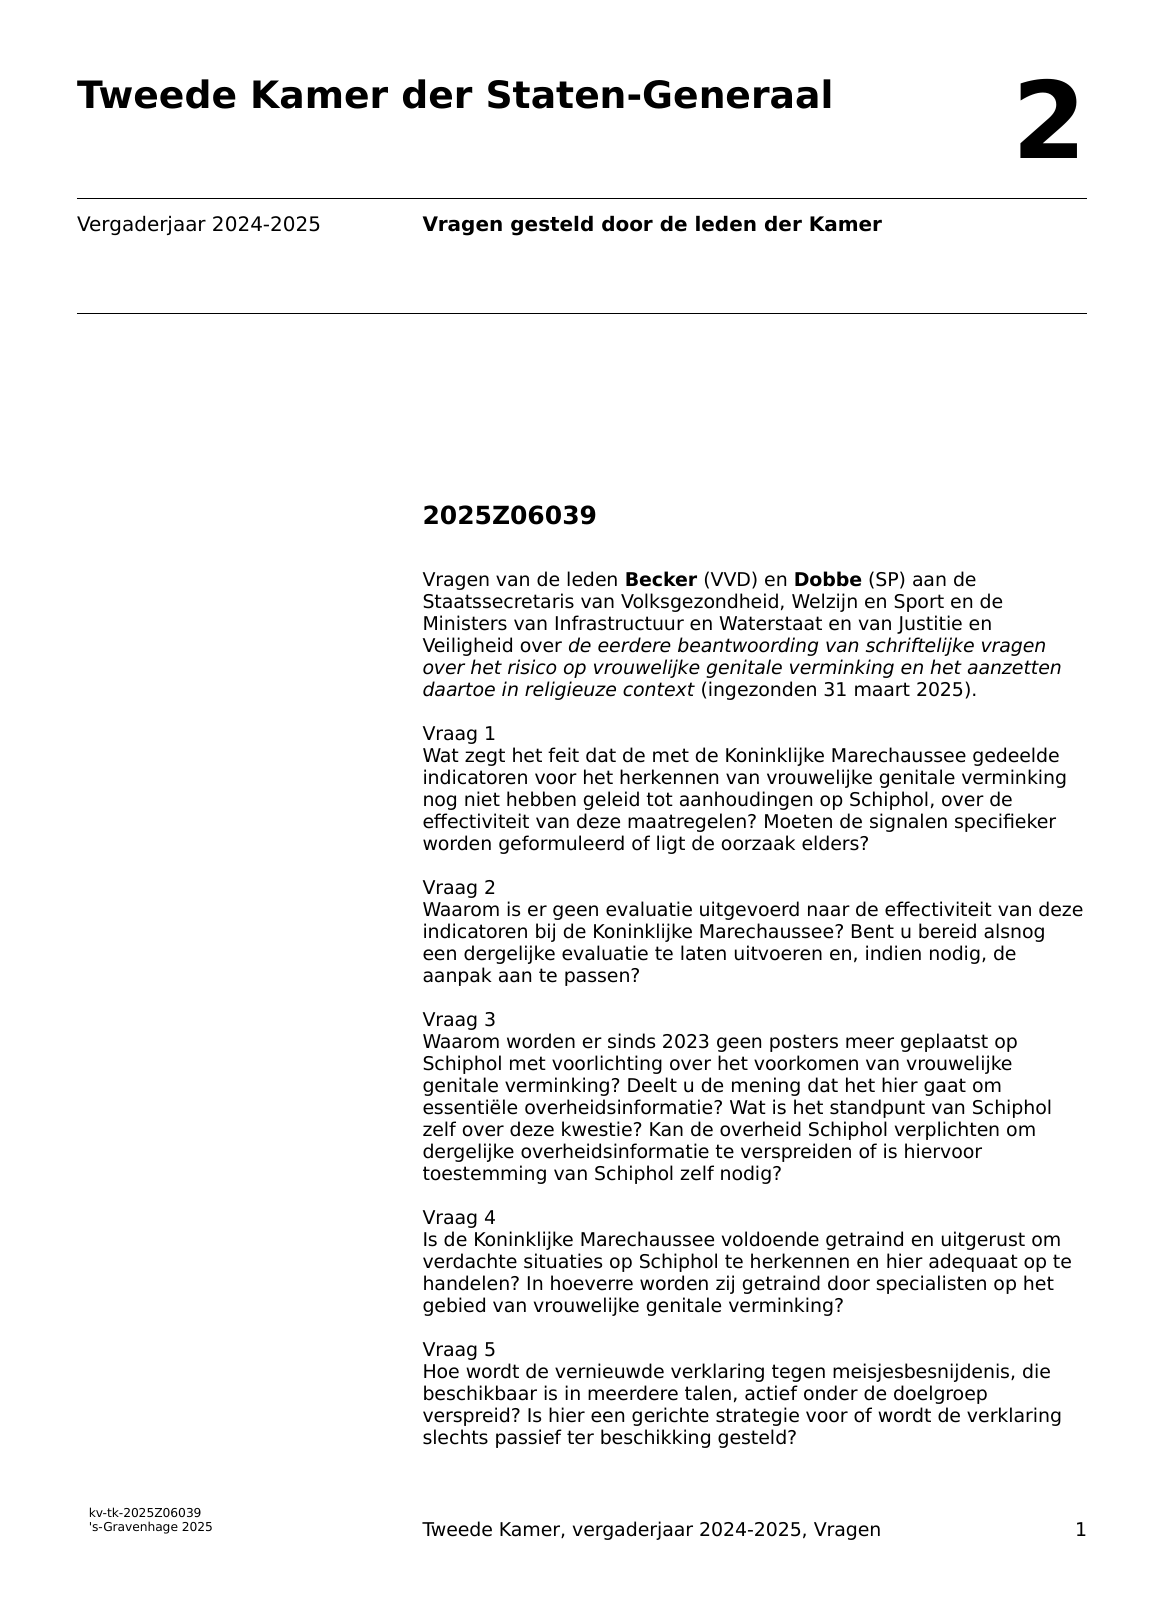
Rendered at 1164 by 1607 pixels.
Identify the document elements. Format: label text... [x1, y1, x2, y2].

text Vraag 3 [422, 1009, 1087, 1031]
text 's-Gravenhage 2025 [88, 1520, 323, 1534]
text 2025Z06039 [422, 501, 1087, 531]
text Vraag 4 [422, 1207, 1087, 1229]
table_header Tweede Kamer der Staten-Generaal [77, 59, 886, 198]
text Vragen van de leden Becker (VVD) en Dobbe (SP) aan de Staatssecretaris van Volksgezondheid, Welzijn en Sport en de Ministers van Infrastructuur en Waterstaat en van Justitie en Veiligheid over de eerdere beantwoording van schriftelijke vragen over het risico op vrouwelijke genitale verminking en het aanzetten daartoe in religieuze context (ingezonden 31 maart 2025). [422, 569, 1087, 701]
table_cell Vragen gesteld door de leden der Kamer [422, 199, 1087, 313]
table_cell Vergaderjaar 2024-2025 [77, 199, 422, 313]
text Waarom worden er sinds 2023 geen posters meer geplaatst op Schiphol met voorlichting over het voorkomen van vrouwelijke genitale verminking? Deelt u de mening dat het hier gaat om essentiële overheidsinformatie? Wat is het standpunt van Schiphol zelf over deze kwestie? Kan de overheid Schiphol verplichten om dergelijke overheidsinformatie te verspreiden of is hiervoor toestemming van Schiphol zelf nodig? [422, 1031, 1087, 1185]
text Vraag 1 [422, 723, 1087, 745]
text Vraag 5 [422, 1339, 1087, 1361]
text Wat zegt het feit dat de met de Koninklijke Marechaussee gedeelde indicatoren voor het herkennen van vrouwelijke genitale verminking nog niet hebben geleid tot aanhoudingen op Schiphol, over de effectiviteit van deze maatregelen? Moeten de signalen specifieker worden geformuleerd of ligt de oorzaak elders? [422, 745, 1087, 855]
text Hoe wordt de vernieuwde verklaring tegen meisjesbesnijdenis, die beschikbaar is in meerdere talen, actief onder de doelgroep verspreid? Is hier een gerichte strategie voor of wordt de verklaring slechts passief ter beschikking gesteld? [422, 1361, 1087, 1449]
table_header 2 [886, 59, 1087, 198]
text Vraag 2 [422, 877, 1087, 899]
text kv-tk-2025Z06039 [88, 1506, 323, 1520]
text Waarom is er geen evaluatie uitgevoerd naar de effectiviteit van deze indicatoren bij de Koninklijke Marechaussee? Bent u bereid alsnog een dergelijke evaluatie te laten uitvoeren en, indien nodig, de aanpak aan te passen? [422, 899, 1087, 987]
text Is de Koninklijke Marechaussee voldoende getraind en uitgerust om verdachte situaties op Schiphol te herkennen en hier adequaat op te handelen? In hoeverre worden zij getraind door specialisten op het gebied van vrouwelijke genitale verminking? [422, 1229, 1087, 1317]
